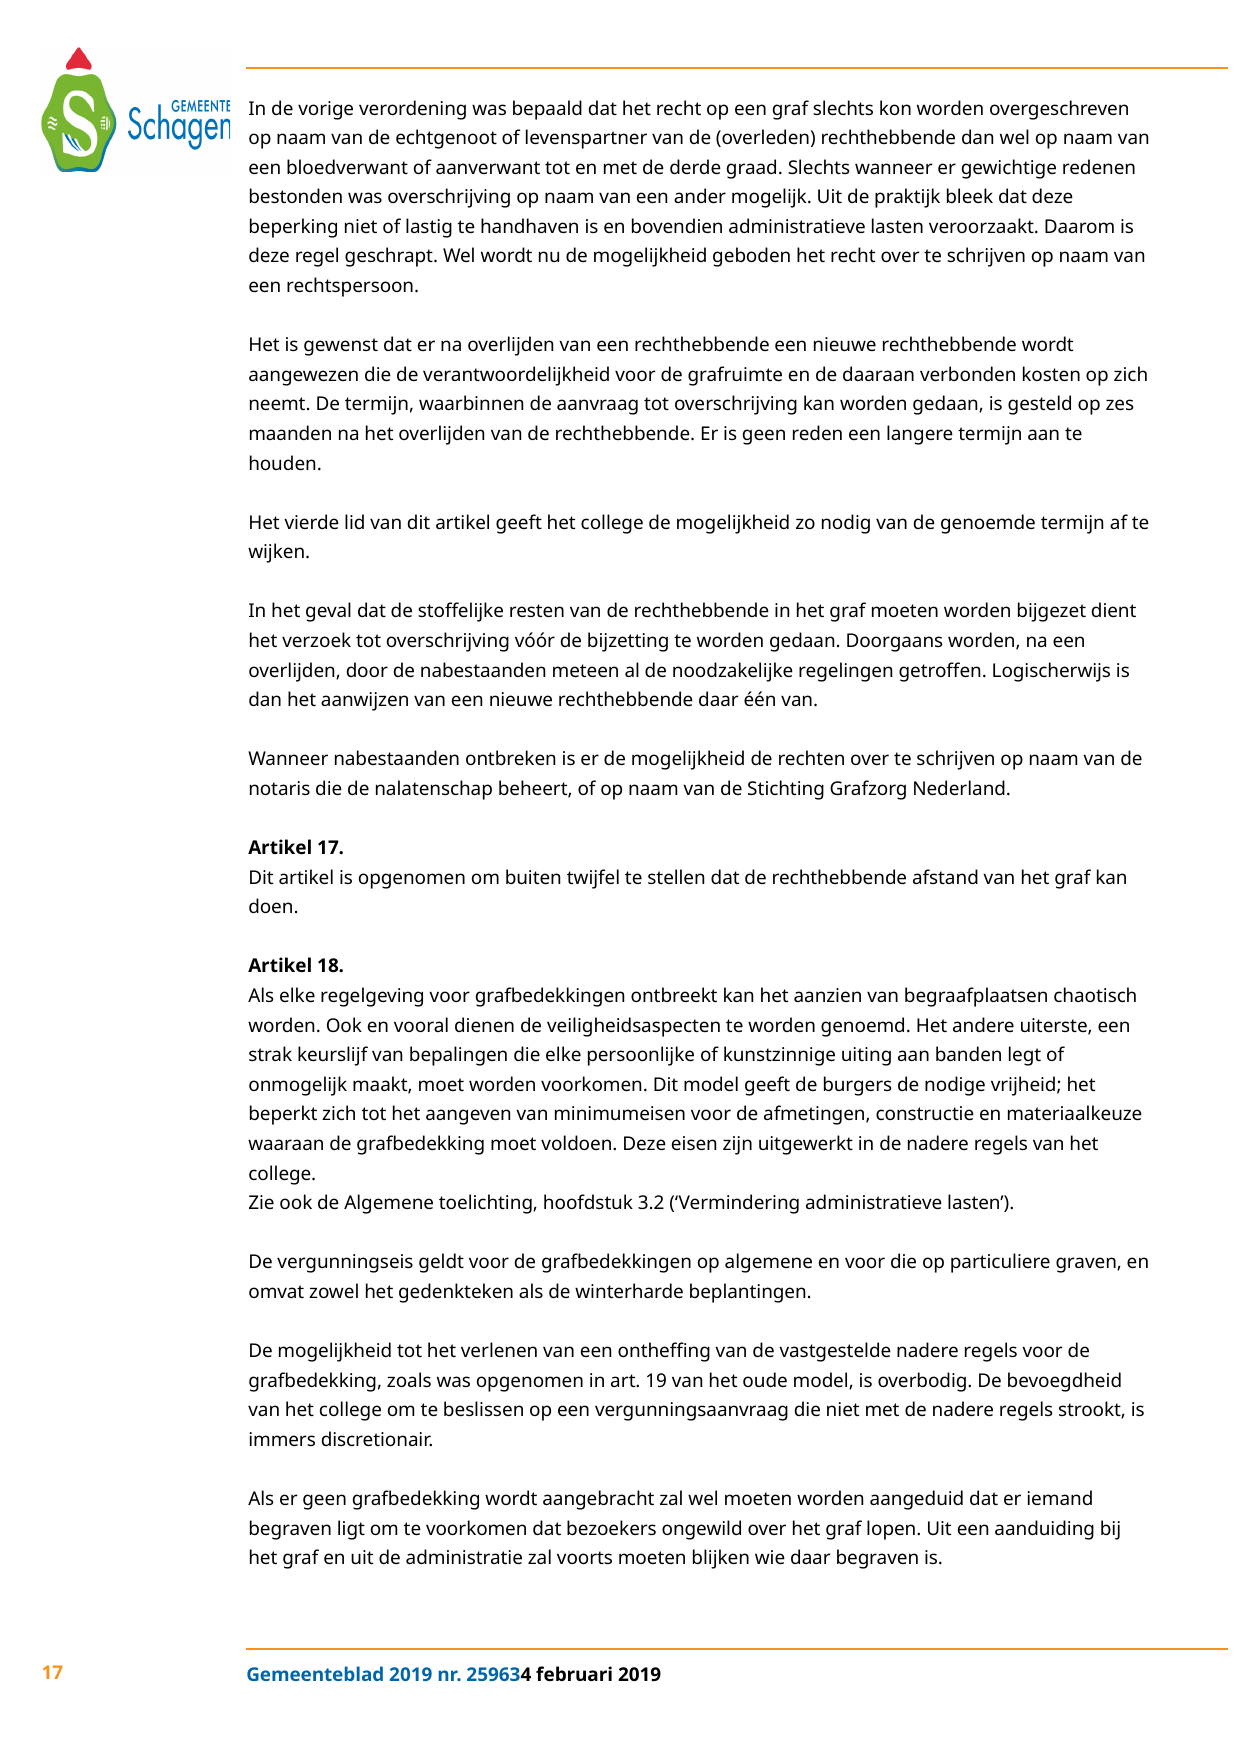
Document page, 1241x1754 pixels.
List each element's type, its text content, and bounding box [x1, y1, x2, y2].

text Wanneer nabestaanden ontbreken is er de mogelijkheid de rechten over te schrijven op naam van de notaris die de nalatenschap beheert, of op naam van de Stichting Grafzorg Nederland. [248, 746, 1152, 801]
picture [41, 47, 231, 172]
text Als er geen grafbedekking wordt aangebracht zal wel moeten worden aangeduid dat er iemand begraven ligt om te voorkomen dat bezoekers ongewild over het graf lopen. Uit een aanduiding bij het graf en uit de administratie zal voorts moeten blijken wie daar begraven is. [248, 1485, 1152, 1570]
text Als elke regelgeving voor grafbedekkingen ontbreekt kan het aanzien van begraafplaatsen chaotisch worden. Ook en vooral dienen de veiligheidsaspecten te worden genoemd. Het andere uiterste, een strak keurslijf van bepalingen die elke persoonlijke of kunstzinnige uiting aan banden legt of onmogelijk maakt, moet worden voorkomen. Dit model geeft de burgers de nodige vrijheid; het beperkt zich tot het aangeven van minimumeisen voor de afmetingen, constructie en materiaalkeuze waaraan de grafbedekking moet voldoen. Deze eisen zijn uitgewerkt in de nadere regels van het college. [248, 982, 1152, 1186]
text Het is gewenst dat er na overlijden van een rechthebbende een nieuwe rechthebbende wordt aangewezen die de verantwoordelijkheid voor de grafruimte en de daaraan verbonden kosten op zich neemt. De termijn, waarbinnen de aanvraag tot overschrijving kan worden gedaan, is gesteld op zes maanden na het overlijden van de rechthebbende. Er is geen reden een langere termijn aan te houden. [248, 331, 1152, 476]
text Het vierde lid van dit artikel geeft het college de mogelijkheid zo nodig van de genoemde termijn af te wijken. [248, 509, 1152, 564]
text De vergunningseis geldt voor de grafbedekkingen op algemene en voor die op particuliere graven, en omvat zowel het gedenkteken als de winterharde beplantingen. [248, 1248, 1152, 1304]
text Artikel 18. [248, 953, 1152, 978]
text Zie ook de Algemene toelichting, hoofdstuk 3.2 (‘Vermindering administratieve lasten’). [248, 1189, 1152, 1215]
text In het geval dat de stoffelijke resten van de rechthebbende in het graf moeten worden bijgezet dient het verzoek tot overschrijving vóór de bijzetting te worden gedaan. Doorgaans worden, na een overlijden, door de nabestaanden meteen al de noodzakelijke regelingen getroffen. Logischerwijs is dan het aanwijzen van een nieuwe rechthebbende daar één van. [248, 598, 1152, 712]
text Artikel 17. [248, 834, 1152, 860]
text De mogelijkheid tot het verlenen van een ontheffing van de vastgestelde nadere regels voor de grafbedekking, zoals was opgenomen in art. 19 van het oude model, is overbodig. De bevoegdheid van het college om te beslissen op een vergunningsaanvraag die niet met de nadere regels strookt, is immers discretionair. [248, 1337, 1152, 1452]
text In de vorige verordening was bepaald dat het recht op een graf slechts kon worden overgeschreven op naam van de echtgenoot of levenspartner van de (overleden) rechthebbende dan wel op naam van een bloedverwant of aanverwant tot en met de derde graad. Slechts wanneer er gewichtige redenen bestonden was overschrijving op naam van een ander mogelijk. Uit de praktijk bleek dat deze beperking niet of lastig te handhaven is en bovendien administratieve lasten veroorzaakt. Daarom is deze regel geschrapt. Wel wordt nu de mogelijkheid geboden het recht over te schrijven op naam van een rechtspersoon. [248, 95, 1152, 298]
text Dit artikel is opgenomen om buiten twijfel te stellen dat de rechthebbende afstand van het graf kan doen. [248, 864, 1152, 919]
